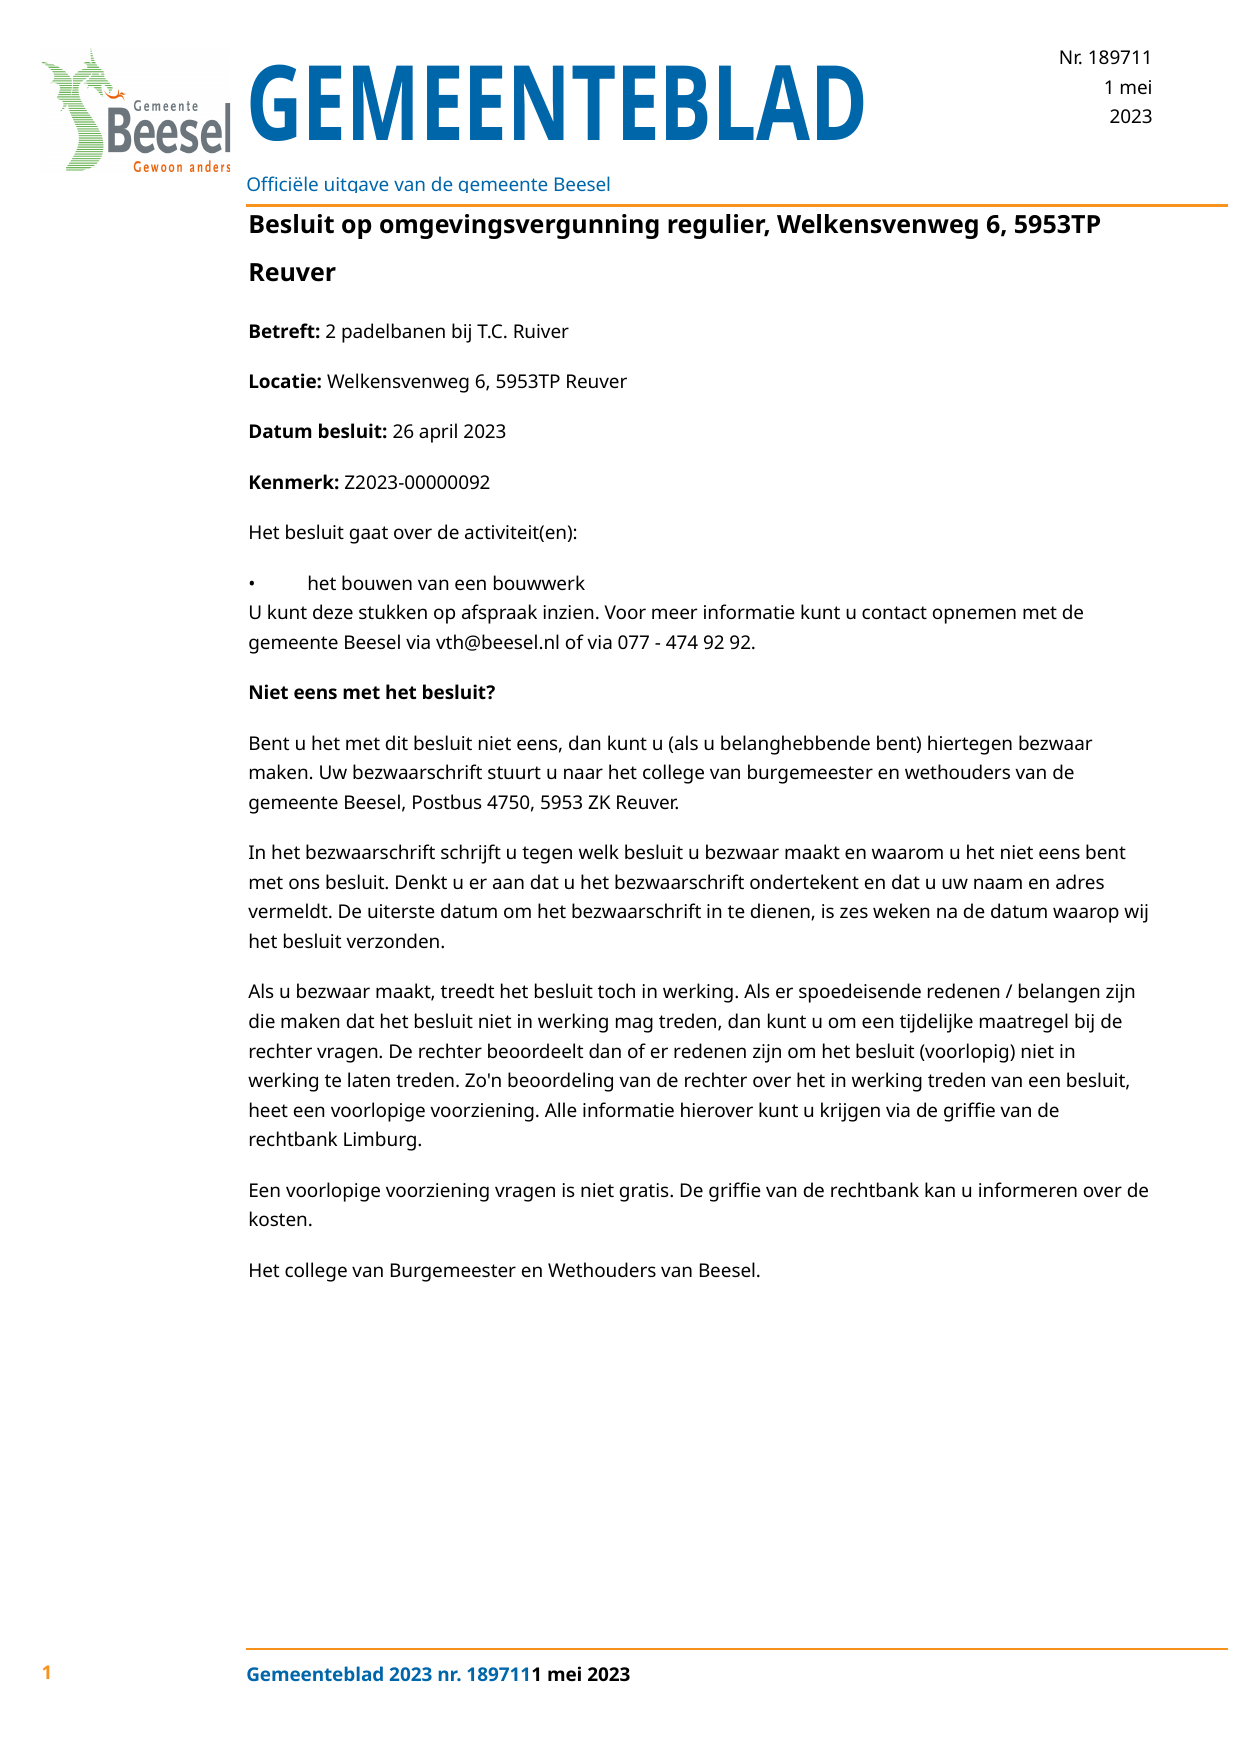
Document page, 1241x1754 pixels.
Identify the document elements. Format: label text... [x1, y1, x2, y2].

text In het bezwaarschrift schrijft u tegen welk besluit u bezwaar maakt en waarom u het niet eens bent met ons besluit. Denkt u er aan dat u het bezwaarschrift ondertekent en dat u uw naam en adres vermeldt. De uiterste datum om het bezwaarschrift in te dienen, is zes weken na de datum waarop wij het besluit verzonden. [248, 839, 1152, 954]
text Niet eens met het besluit? [248, 679, 1152, 705]
text Betreft: 2 padelbanen bij T.C. Ruiver [248, 318, 1152, 344]
text Besluit op omgevingsvergunning regulier, Welkensvenweg 6, 5953TP Reuver [248, 207, 1152, 288]
text Kenmerk: Z2023-00000092 [248, 469, 1152, 495]
text Als u bezwaar maakt, treedt het besluit toch in werking. Als er spoedeisende redenen / belangen zijn die maken dat het besluit niet in werking mag treden, dan kunt u om een tijdelijke maatregel bij de rechter vragen. De rechter beoordeelt dan of er redenen zijn om het besluit (voorlopig) niet in werking te laten treden. Zo'n beoordeling van de rechter over het in werking treden van een besluit, heet een voorlopige voorziening. Alle informatie hierover kunt u krijgen via de griffie van de rechtbank Limburg. [248, 979, 1152, 1152]
text Het college van Burgemeester en Wethouders van Beesel. [248, 1257, 1152, 1283]
text Datum besluit: 26 april 2023 [248, 419, 1152, 444]
text Het besluit gaat over de activiteit(en): [248, 519, 1152, 545]
text Bent u het met dit besluit niet eens, dan kunt u (als u belanghebbende bent) hiertegen bezwaar maken. Uw bezwaarschrift stuurt u naar het college van burgemeester en wethouders van de gemeente Beesel, Postbus 4750, 5953 ZK Reuver. [248, 730, 1152, 815]
text U kunt deze stukken op afspraak inzien. Voor meer informatie kunt u contact opnemen met de gemeente Beesel via vth@beesel.nl of via 077 - 474 92 92. [248, 599, 1152, 655]
picture [41, 47, 231, 172]
list het bouwen van een bouwwerk [248, 570, 1152, 596]
text Een voorlopige voorziening vragen is niet gratis. De griffie van de rechtbank kan u informeren over de kosten. [248, 1177, 1152, 1232]
text Locatie: Welkensvenweg 6, 5953TP Reuver [248, 368, 1152, 394]
